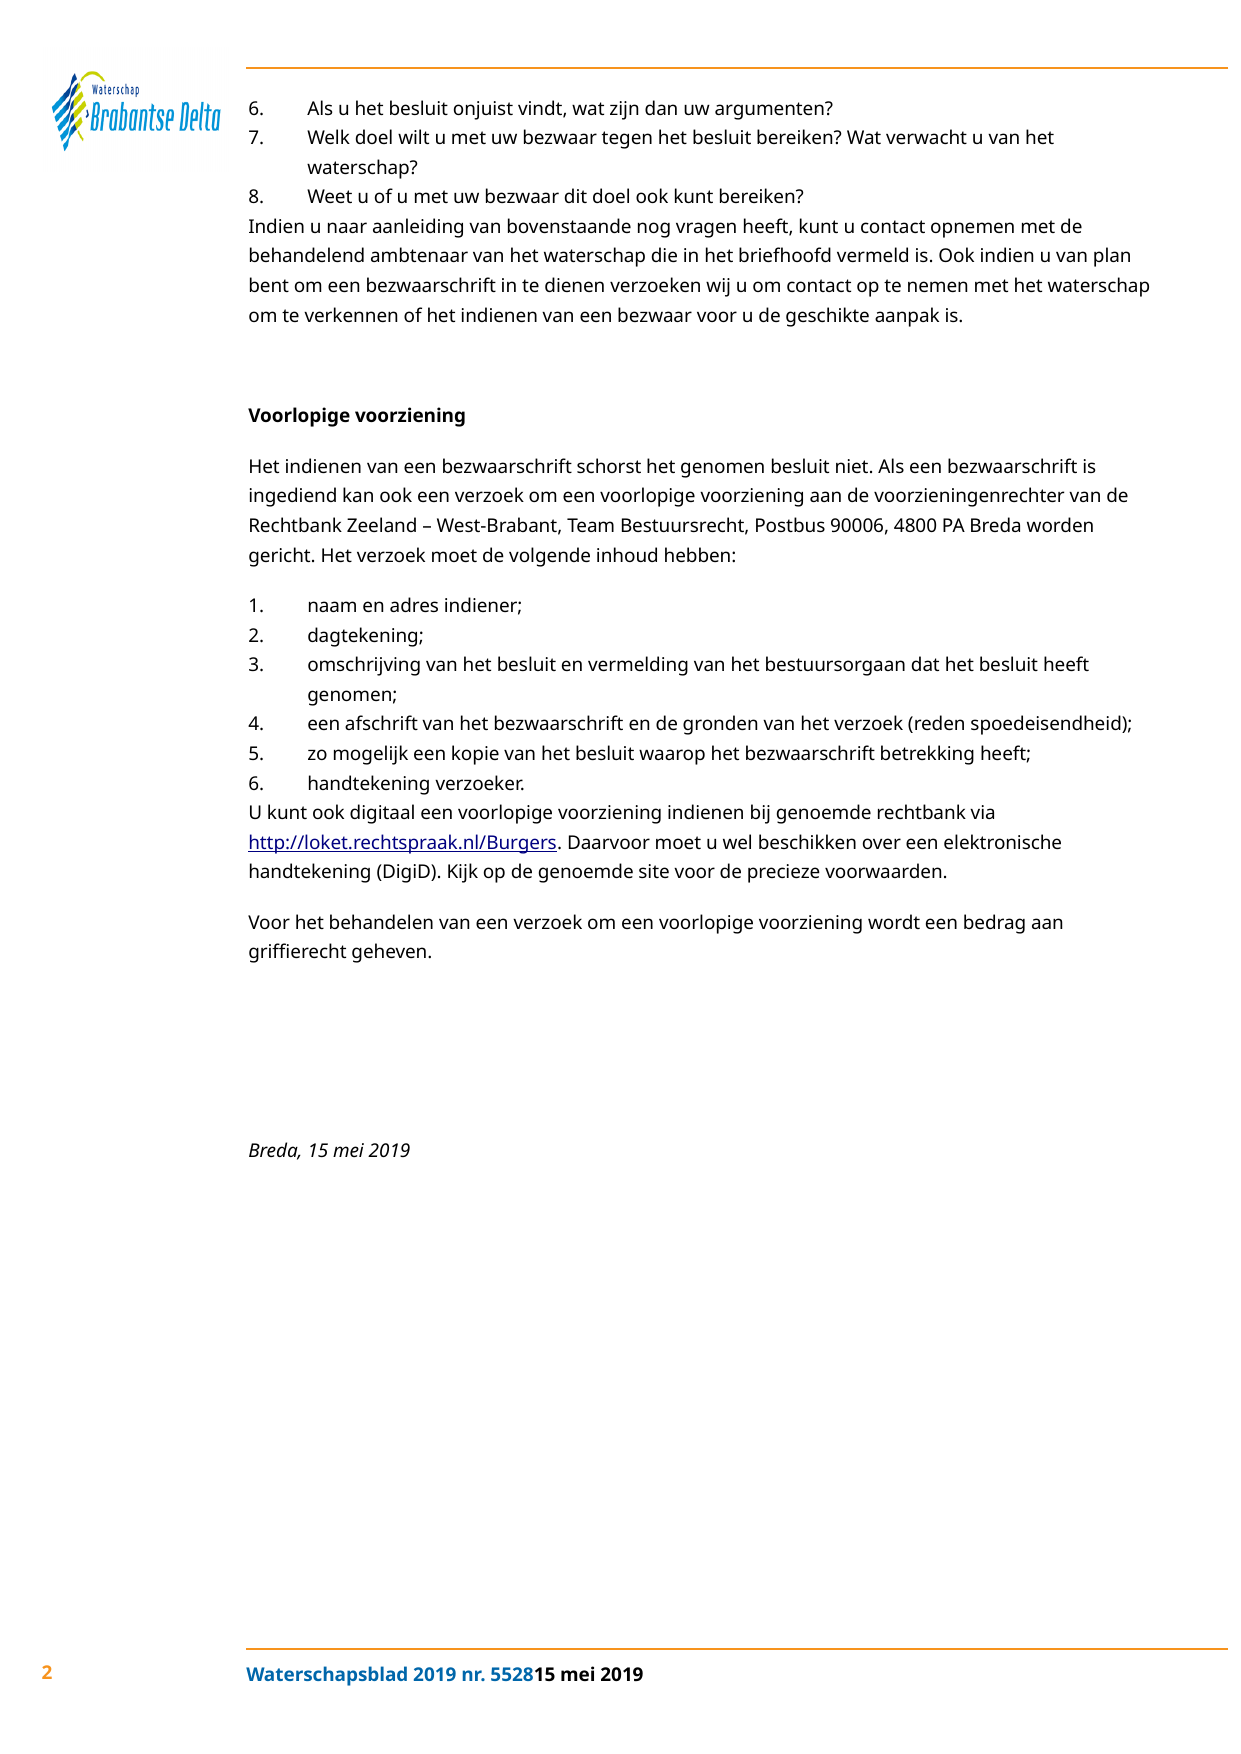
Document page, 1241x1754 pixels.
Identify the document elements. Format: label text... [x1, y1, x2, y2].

picture [41, 47, 231, 172]
text U kunt ook digitaal een voorlopige voorziening indienen bij genoemde rechtbank via http://loket.rechtspraak.nl/Burgers. Daarvoor moet u wel beschikken over een elektronische handtekening (DigiD). Kijk op de genoemde site voor de precieze voorwaarden. [248, 799, 1152, 884]
text Het indienen van een bezwaarschrift schorst het genomen besluit niet. Als een bezwaarschrift is ingediend kan ook een verzoek om een voorlopige voorziening aan de voorzieningenrechter van de Rechtbank Zeeland – West-Brabant, Team Bestuursrecht, Postbus 90006, 4800 PA Breda worden gericht. Het verzoek moet de volgende inhoud hebben: [248, 453, 1152, 568]
list Weet u of u met uw bezwaar dit doel ook kunt bereiken? [248, 183, 1152, 209]
text Indien u naar aanleiding van bovenstaande nog vragen heeft, kunt u contact opnemen met de behandelend ambtenaar van het waterschap die in het briefhoofd vermeld is. Ook indien u van plan bent om een bezwaarschrift in te dienen verzoeken wij u om contact op te nemen met het waterschap om te verkennen of het indienen van een bezwaar voor u de geschikte aanpak is. [248, 213, 1152, 328]
text Voor het behandelen van een verzoek om een voorlopige voorziening wordt een bedrag aan griffierecht geheven. [248, 909, 1152, 964]
list Als u het besluit onjuist vindt, wat zijn dan uw argumenten? [248, 95, 1152, 121]
list Welk doel wilt u met uw bezwaar tegen het besluit bereiken? Wat verwacht u van het waterschap? [248, 124, 1152, 180]
list dagtekening; [248, 622, 1152, 648]
list een afschrift van het bezwaarschrift en de gronden van het verzoek (reden spoedeisendheid); [248, 711, 1152, 736]
text Breda, 15 mei 2019 [248, 1138, 1152, 1163]
list zo mogelijk een kopie van het besluit waarop het bezwaarschrift betrekking heeft; [248, 740, 1152, 766]
list naam en adres indiener; [248, 592, 1152, 618]
list handtekening verzoeker. [248, 770, 1152, 796]
text Voorlopige voorziening [248, 403, 1152, 428]
list omschrijving van het besluit en vermelding van het bestuursorgaan dat het besluit heeft genomen; [248, 651, 1152, 707]
